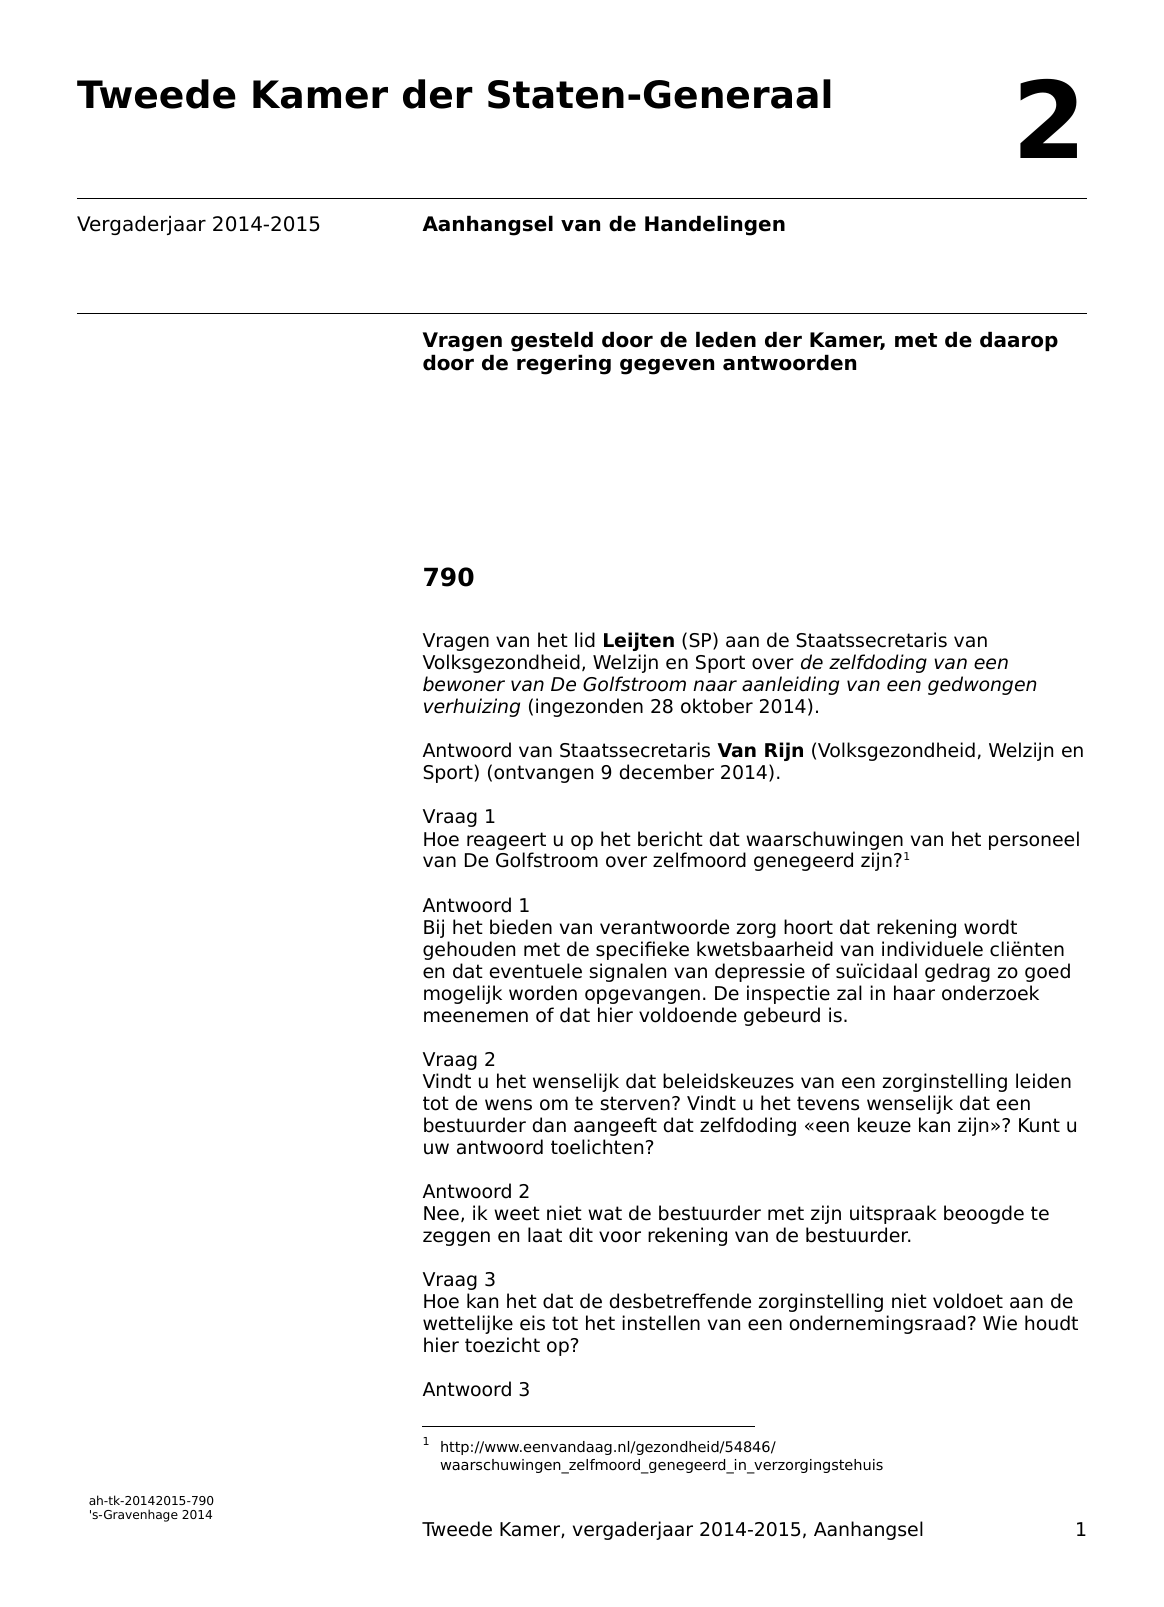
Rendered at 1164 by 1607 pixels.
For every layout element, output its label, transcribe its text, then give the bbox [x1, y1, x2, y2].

text Vraag 1 [422, 806, 1087, 828]
text http://www.eenvandaag.nl/gezondheid/54846/waarschuwingen_zelfmoord_genegeerd_in_verzorgingstehuis [422, 1435, 1087, 1474]
table_cell Aanhangsel van de Handelingen [422, 199, 1087, 313]
table_header Tweede Kamer der Staten-Generaal [77, 59, 886, 198]
text 790 [422, 563, 1087, 592]
table_cell [77, 314, 422, 375]
text Nee, ik weet niet wat de bestuurder met zijn uitspraak beoogde te zeggen en laat dit voor rekening van de bestuurder. [422, 1203, 1087, 1247]
text ah-tk-20142015-790 [88, 1494, 323, 1508]
text Hoe reageert u op het bericht dat waarschuwingen van het personeel van De Golfstroom over zelfmoord genegeerd zijn? [422, 828, 1087, 872]
text Vraag 2 [422, 1049, 1087, 1071]
table_cell Vergaderjaar 2014-2015 [77, 199, 422, 313]
table_cell Vragen gesteld door de leden der Kamer, met de daarop door de regering gegeven antwoorden [422, 314, 1087, 375]
text Vraag 3 [422, 1269, 1087, 1291]
text 's-Gravenhage 2014 [88, 1508, 323, 1522]
text Bij het bieden van verantwoorde zorg hoort dat rekening wordt gehouden met de specifieke kwetsbaarheid van individuele cliënten en dat eventuele signalen van depressie of suïcidaal gedrag zo goed mogelijk worden opgevangen. De inspectie zal in haar onderzoek meenemen of dat hier voldoende gebeurd is. [422, 917, 1087, 1026]
text Hoe kan het dat de desbetreffende zorginstelling niet voldoet aan de wettelijke eis tot het instellen van een ondernemingsraad? Wie houdt hier toezicht op? [422, 1291, 1087, 1357]
table_header 2 [886, 59, 1087, 198]
text Vragen van het lid Leijten (SP) aan de Staatssecretaris van Volksgezondheid, Welzijn en Sport over de zelfdoding van een bewoner van De Golfstroom naar aanleiding van een gedwongen verhuizing (ingezonden 28 oktober 2014). [422, 630, 1087, 718]
text Antwoord 2 [422, 1181, 1087, 1203]
text Antwoord 1 [422, 894, 1087, 917]
text Antwoord 3 [422, 1379, 1087, 1401]
text Antwoord van Staatssecretaris Van Rijn (Volksgezondheid, Welzijn en Sport) (ontvangen 9 december 2014). [422, 740, 1087, 784]
text Vindt u het wenselijk dat beleidskeuzes van een zorginstelling leiden tot de wens om te sterven? Vindt u het tevens wenselijk dat een bestuurder dan aangeeft dat zelfdoding «een keuze kan zijn»? Kunt u uw antwoord toelichten? [422, 1071, 1087, 1158]
